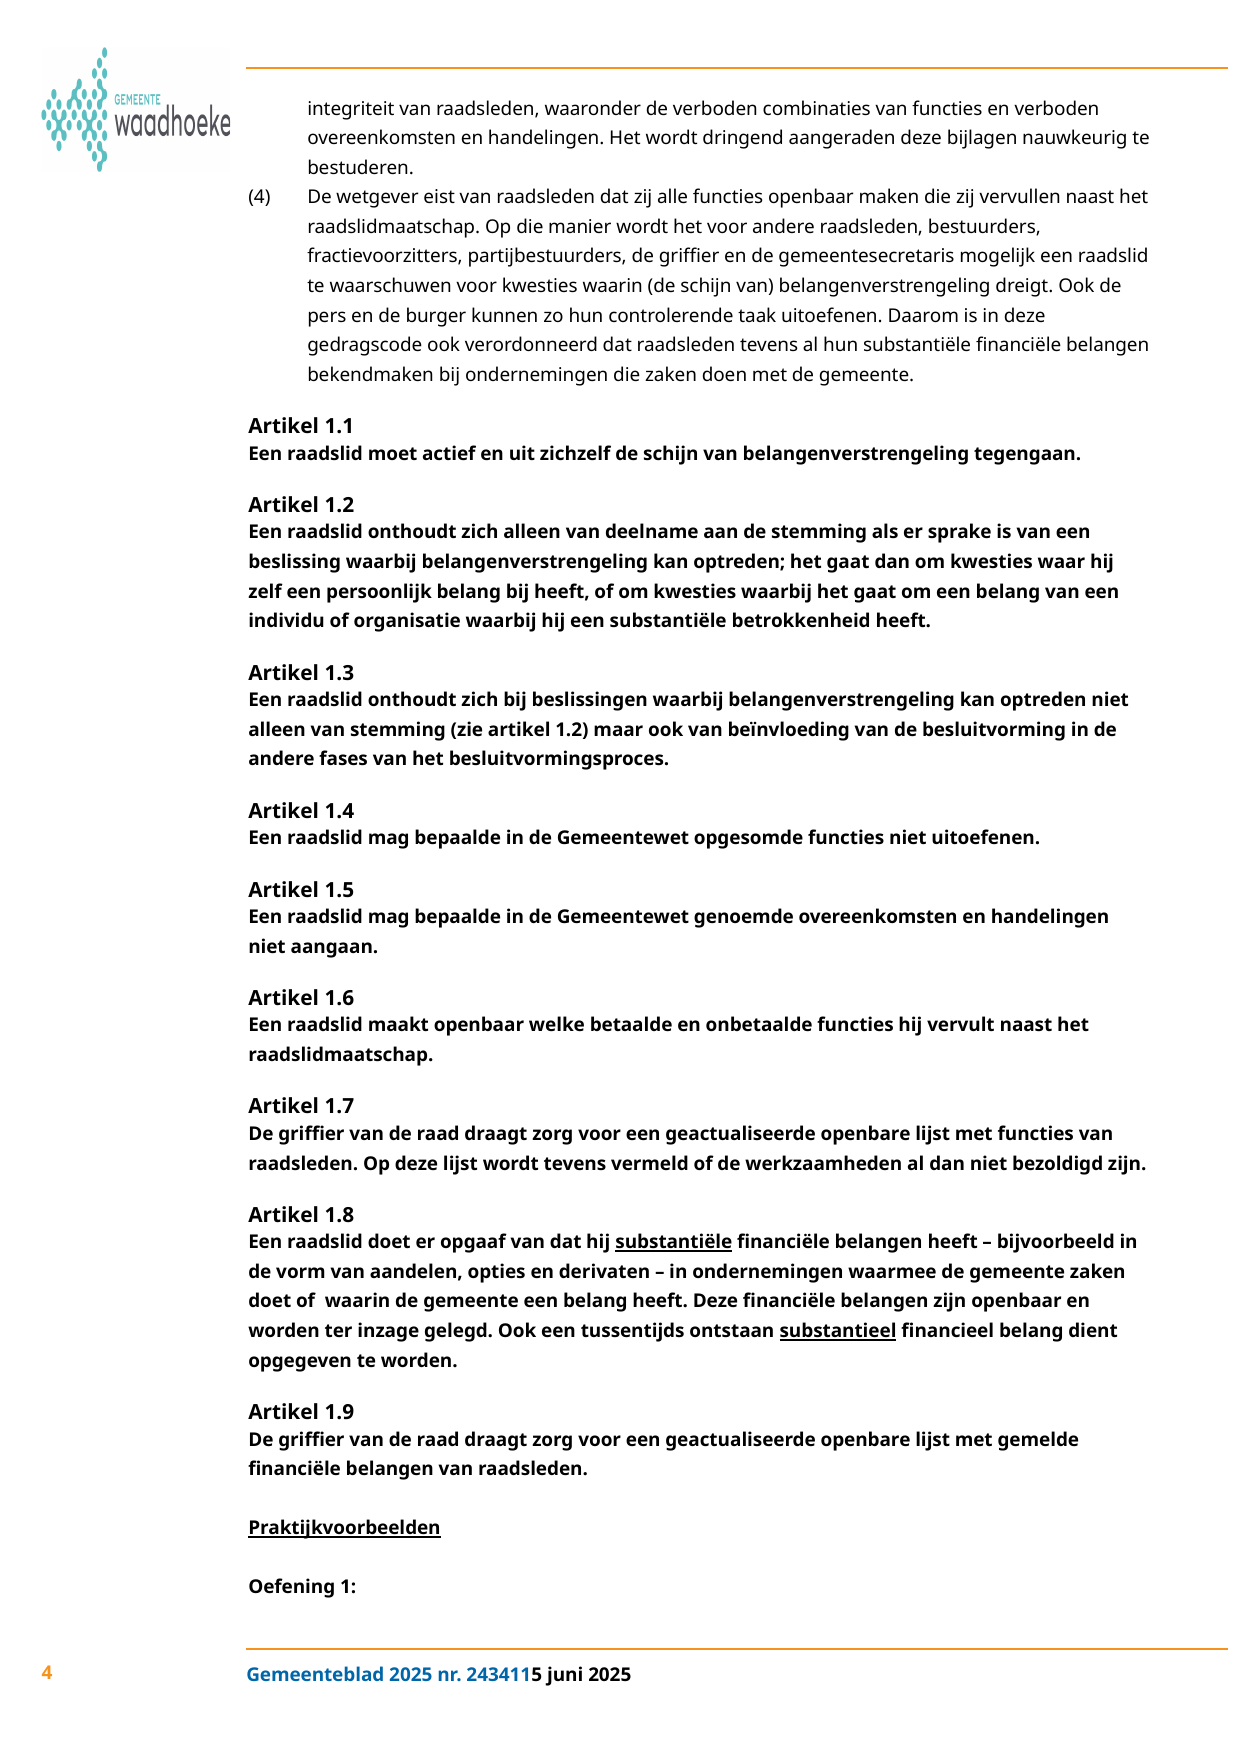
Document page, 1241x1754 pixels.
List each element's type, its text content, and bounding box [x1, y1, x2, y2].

text Artikel 1.8 [248, 1200, 1152, 1228]
text Een raadslid onthoudt zich bij beslissingen waarbij belangenverstrengeling kan optreden niet alleen van stemming (zie artikel 1.2) maar ook van beïnvloeding van de besluitvorming in de andere fases van het besluitvormingsproces. [248, 686, 1152, 771]
text Artikel 1.2 [248, 490, 1152, 519]
text Oefening 1: [248, 1574, 1152, 1599]
text Een raadslid moet actief en uit zichzelf de schijn van belangenverstrengeling tegengaan. [248, 440, 1152, 466]
text Een raadslid mag bepaalde in de Gemeentewet opgesomde functies niet uitoefenen. [248, 824, 1152, 850]
text Artikel 1.1 [248, 411, 1152, 440]
list integriteit van raadsleden, waaronder de verboden combinaties van functies en verboden overeenkomsten en handelingen. Het wordt dringend aangeraden deze bijlagen nauwkeurig te bestuderen. [248, 95, 1152, 180]
text Praktijkvoorbeelden [248, 1514, 1152, 1540]
text Artikel 1.9 [248, 1397, 1152, 1426]
text Artikel 1.4 [248, 796, 1152, 824]
text Een raadslid doet er opgaaf van dat hij substantiële financiële belangen heeft – bijvoorbeeld in de vorm van aandelen, opties en derivaten – in ondernemingen waarmee de gemeente zaken doet of waarin de gemeente een belang heeft. Deze financiële belangen zijn openbaar en worden ter inzage gelegd. Ook een tussentijds ontstaan substantieel financieel belang dient opgegeven te worden. [248, 1228, 1152, 1373]
text Artikel 1.7 [248, 1092, 1152, 1120]
text De griffier van de raad draagt zorg voor een geactualiseerde openbare lijst met gemelde financiële belangen van raadsleden. [248, 1426, 1152, 1481]
text Een raadslid mag bepaalde in de Gemeentewet genoemde overeenkomsten en handelingen niet aangaan. [248, 903, 1152, 958]
text Een raadslid onthoudt zich alleen van deelname aan de stemming als er sprake is van een beslissing waarbij belangenverstrengeling kan optreden; het gaat dan om kwesties waar hij zelf een persoonlijk belang bij heeft, of om kwesties waarbij het gaat om een belang van een individu of organisatie waarbij hij een substantiële betrokkenheid heeft. [248, 519, 1152, 633]
text Artikel 1.6 [248, 983, 1152, 1012]
list De wetgever eist van raadsleden dat zij alle functies openbaar maken die zij vervullen naast het raadslidmaatschap. Op die manier wordt het voor andere raadsleden, bestuurders, fractievoorzitters, partijbestuurders, de griffier en de gemeentesecretaris mogelijk een raadslid te waarschuwen voor kwesties waarin (de schijn van) belangenverstrengeling dreigt. Ook de pers en de burger kunnen zo hun controlerende taak uitoefenen. Daarom is in deze gedragscode ook verordonneerd dat raadsleden tevens al hun substantiële financiële belangen bekendmaken bij ondernemingen die zaken doen met de gemeente. [248, 183, 1152, 387]
text Artikel 1.3 [248, 658, 1152, 686]
text De griffier van de raad draagt zorg voor een geactualiseerde openbare lijst met functies van raadsleden. Op deze lijst wordt tevens vermeld of de werkzaamheden al dan niet bezoldigd zijn. [248, 1120, 1152, 1175]
picture [41, 47, 231, 172]
text Artikel 1.5 [248, 875, 1152, 903]
text Een raadslid maakt openbaar welke betaalde en onbetaalde functies hij vervult naast het raadslidmaatschap. [248, 1012, 1152, 1067]
